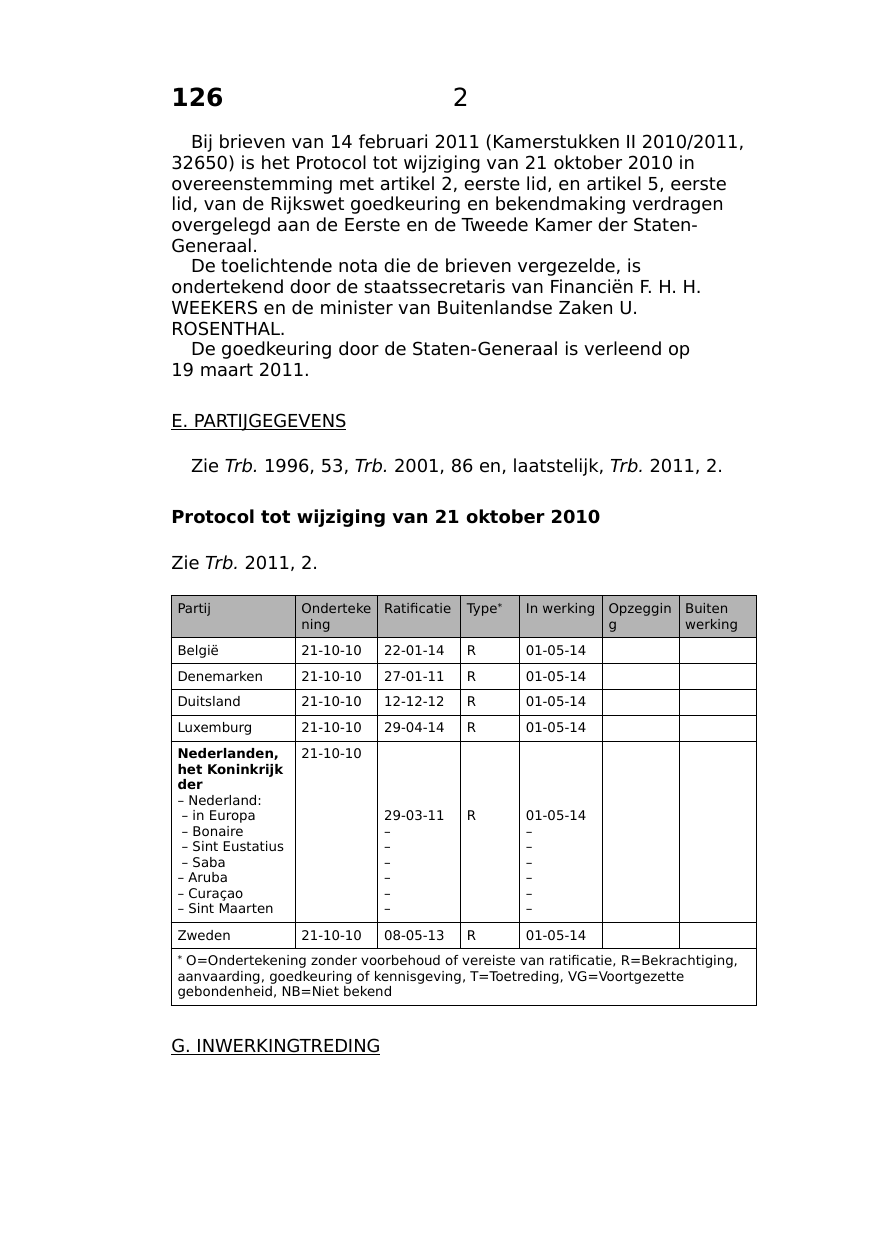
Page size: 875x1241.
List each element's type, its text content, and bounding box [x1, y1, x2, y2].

table_cell R [461, 690, 519, 715]
table_cell 01-05-14 [520, 638, 602, 663]
table_cell [680, 855, 756, 871]
table_cell [603, 716, 679, 741]
table_cell – [378, 840, 460, 855]
table_cell [603, 902, 679, 922]
table_cell [680, 886, 756, 902]
table_header Ratificatie [378, 596, 460, 637]
table_cell [603, 824, 679, 839]
table_header Partij [172, 596, 295, 637]
table_cell – [520, 886, 602, 902]
table_cell [680, 809, 756, 824]
table_cell [680, 742, 756, 793]
text Zie Trb. 2011, 2. [171, 553, 756, 573]
table_cell 08-05-13 [378, 923, 460, 948]
table_cell [680, 716, 756, 741]
table_header Type* [461, 596, 519, 637]
table_cell 29-04-14 [378, 716, 460, 741]
text De toelichtende nota die de brieven vergezelde, is ondertekend door de staatssecretaris van Financiën F. H. H. WEEKERS en de minister van Buitenlandse Zaken U. ROSENTHAL. [171, 256, 756, 339]
table_cell R [461, 664, 519, 689]
table_cell 01-05-14 [520, 716, 602, 741]
table_cell [296, 886, 377, 902]
table_cell Luxemburg [172, 716, 295, 741]
table_cell – [378, 824, 460, 839]
table_cell [680, 638, 756, 663]
table_cell [461, 840, 519, 855]
text Zie Trb. 1996, 53, Trb. 2001, 86 en, laatstelijk, Trb. 2011, 2. [171, 456, 756, 477]
table_cell [296, 809, 377, 824]
table_cell 21-10-10 [296, 664, 377, 689]
table_cell 01-05-14 [520, 809, 602, 824]
table_cell 01-05-14 [520, 923, 602, 948]
table_cell – Bonaire [172, 824, 295, 839]
table_cell – [378, 855, 460, 871]
table_cell – [378, 886, 460, 902]
table_cell * O=Ondertekening zonder voorbehoud of vereiste van ratificatie, R=Bekrachtiging, aanvaarding, goedkeuring of kennisgeving, T=Toetreding, VG=Voortgezette gebondenheid, NB=Niet bekend [172, 949, 756, 1005]
subtitle Protocol tot wijziging van 21 oktober 2010 [171, 507, 756, 528]
table_cell 12-12-12 [378, 690, 460, 715]
table_cell [461, 793, 519, 808]
table_cell [296, 824, 377, 839]
table_cell R [461, 923, 519, 948]
table_cell 21-10-10 [296, 638, 377, 663]
table_cell [603, 840, 679, 855]
table_cell [680, 923, 756, 948]
table_cell – [520, 902, 602, 922]
table_cell Zweden [172, 923, 295, 948]
table_cell 22-01-14 [378, 638, 460, 663]
table_cell – [520, 871, 602, 886]
table_cell – [520, 840, 602, 855]
table_cell – Aruba [172, 871, 295, 886]
table_cell [461, 886, 519, 902]
table_cell R [461, 716, 519, 741]
table_cell [461, 871, 519, 886]
table_cell 29-03-11 [378, 809, 460, 824]
table_cell 01-05-14 [520, 690, 602, 715]
table_cell [680, 871, 756, 886]
table_cell [520, 742, 602, 793]
table_cell [603, 871, 679, 886]
table_cell [603, 664, 679, 689]
table_cell [680, 664, 756, 689]
table_cell [520, 793, 602, 808]
table_cell [461, 742, 519, 793]
table_header Opzegging [603, 596, 679, 637]
table_cell 21-10-10 [296, 923, 377, 948]
table_cell [296, 793, 377, 808]
table_cell – Nederland: [172, 793, 295, 808]
table_cell – [520, 824, 602, 839]
table_cell – Sint Eustatius [172, 840, 295, 855]
table_cell [378, 742, 460, 793]
table_cell [603, 886, 679, 902]
text Bij brieven van 14 februari 2011 (Kamerstukken II 2010/2011, 32650) is het Protocol tot wijziging van 21 oktober 2010 in overeenstemming met artikel 2, eerste lid, en artikel 5, eerste lid, van de Rijkswet goedkeuring en bekendmaking verdragen overgelegd aan de Eerste en de Tweede Kamer der Staten-Generaal. [171, 132, 756, 256]
table_cell [603, 742, 679, 793]
table_cell België [172, 638, 295, 663]
table_cell – [378, 871, 460, 886]
table_cell [296, 871, 377, 886]
table_cell [603, 690, 679, 715]
table_cell 21-10-10 [296, 716, 377, 741]
table_cell [461, 855, 519, 871]
table_cell 21-10-10 [296, 742, 377, 793]
table_cell – [378, 902, 460, 922]
table_cell [603, 923, 679, 948]
table_cell R [461, 809, 519, 824]
subtitle E. PARTIJGEGEVENS [171, 411, 756, 431]
table_header Buiten werking [680, 596, 756, 637]
table_cell [603, 638, 679, 663]
table_cell – Sint Maarten [172, 902, 295, 922]
table_cell [378, 793, 460, 808]
table_cell [603, 809, 679, 824]
table_cell [461, 824, 519, 839]
table_cell [680, 902, 756, 922]
table_cell 21-10-10 [296, 690, 377, 715]
table_cell 27-01-11 [378, 664, 460, 689]
table_cell [680, 690, 756, 715]
table_cell [603, 855, 679, 871]
table_cell – Saba [172, 855, 295, 871]
table_cell Denemarken [172, 664, 295, 689]
table_cell [680, 824, 756, 839]
table_cell – [520, 855, 602, 871]
table_cell Nederlanden, het Koninkrijk der [172, 742, 295, 793]
table_header Ondertekening [296, 596, 377, 637]
table_cell Duitsland [172, 690, 295, 715]
subtitle G. INWERKINGTREDING [171, 1036, 756, 1056]
table_header In werking [520, 596, 602, 637]
table_cell [296, 855, 377, 871]
table_cell R [461, 638, 519, 663]
table_cell [680, 793, 756, 808]
table_cell – Curaçao [172, 886, 295, 902]
table_cell [296, 840, 377, 855]
table_cell [603, 793, 679, 808]
table_cell [461, 902, 519, 922]
table_cell 01-05-14 [520, 664, 602, 689]
table_cell – in Europa [172, 809, 295, 824]
table_cell [296, 902, 377, 922]
table_cell [680, 840, 756, 855]
text De goedkeuring door de Staten-Generaal is verleend op 19 maart 2011. [171, 339, 756, 381]
